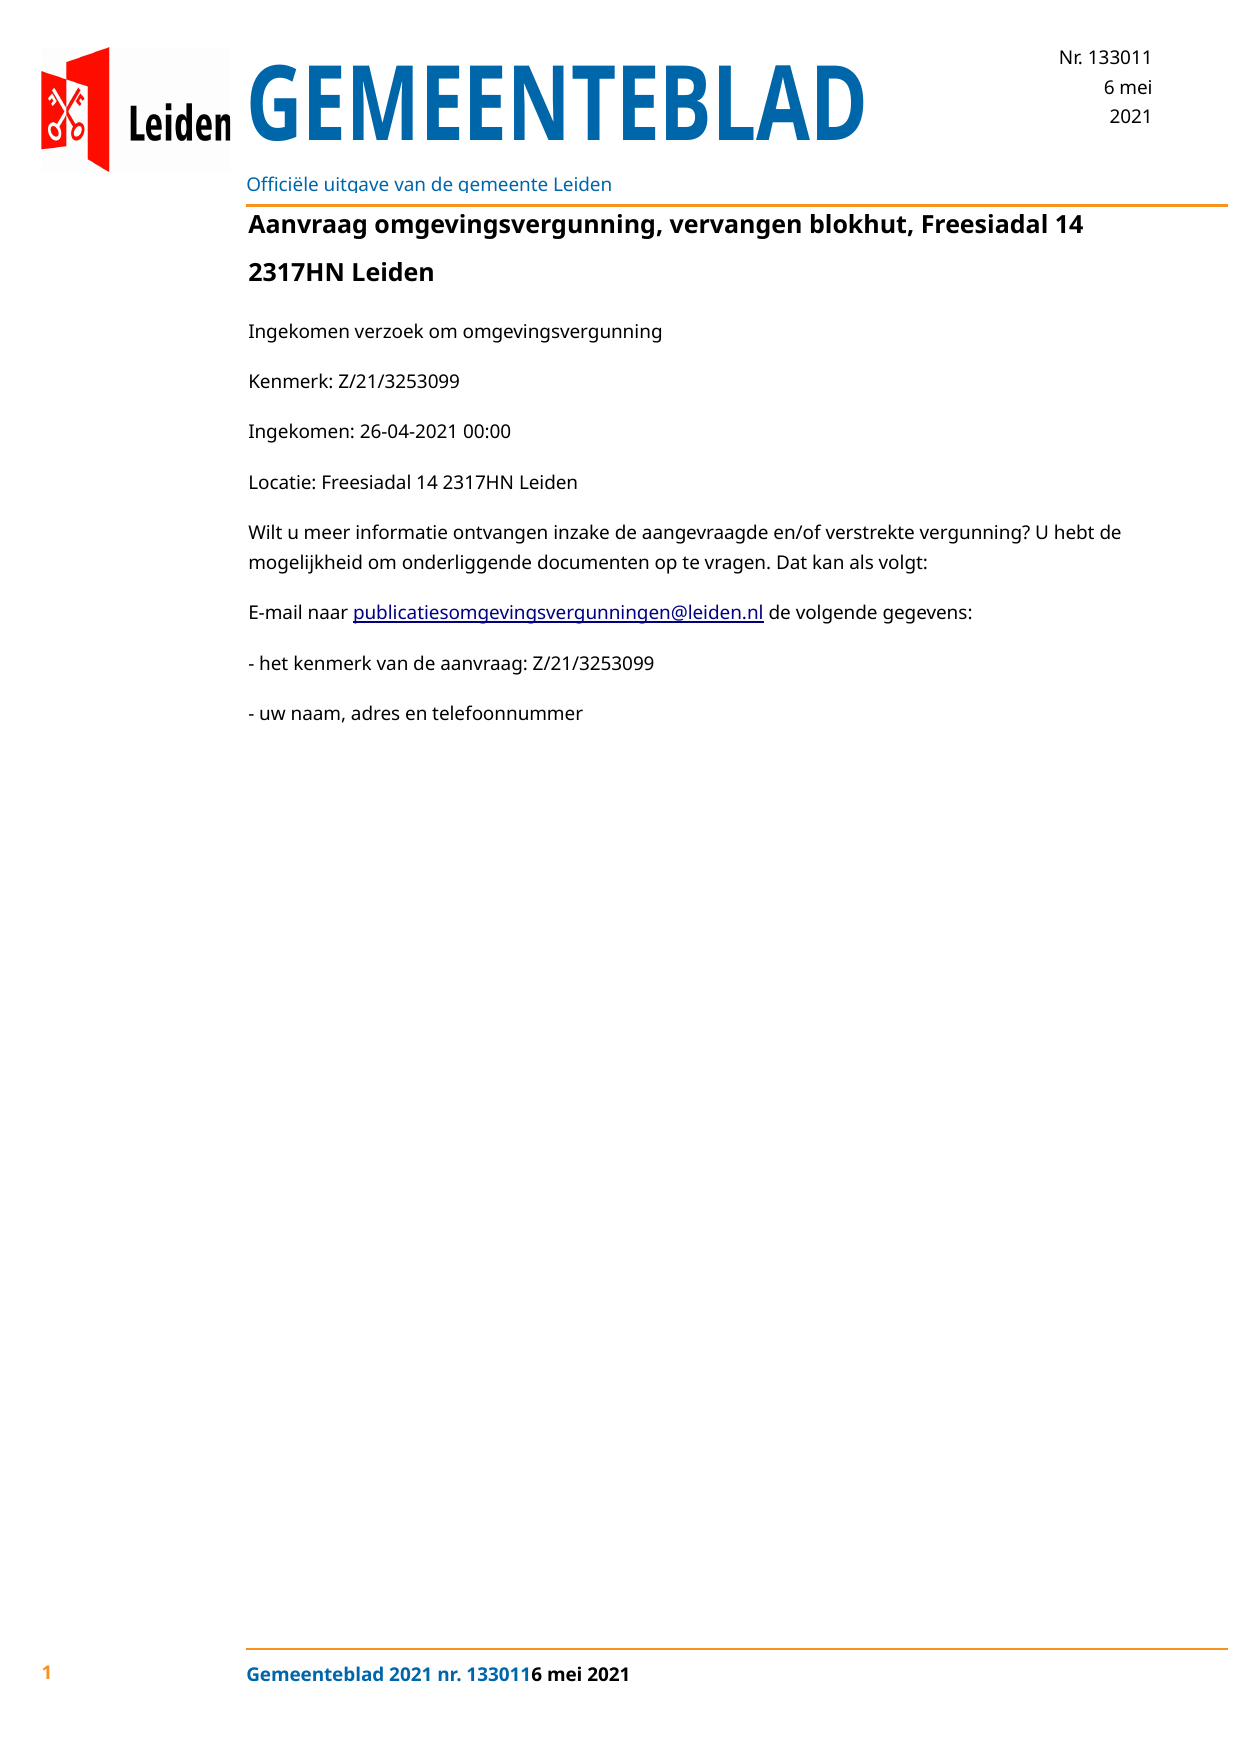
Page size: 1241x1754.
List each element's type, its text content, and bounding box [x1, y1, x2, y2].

text Ingekomen verzoek om omgevingsvergunning [248, 318, 1152, 344]
picture [41, 47, 231, 172]
text Kenmerk: Z/21/3253099 [248, 368, 1152, 394]
text E-mail naar publicatiesomgevingsvergunningen@leiden.nl de volgende gegevens: [248, 599, 1152, 625]
text - het kenmerk van de aanvraag: Z/21/3253099 [248, 650, 1152, 676]
text Aanvraag omgevingsvergunning, vervangen blokhut, Freesiadal 14 2317HN Leiden [248, 207, 1152, 288]
text Ingekomen: 26-04-2021 00:00 [248, 419, 1152, 444]
text Locatie: Freesiadal 14 2317HN Leiden [248, 469, 1152, 495]
text - uw naam, adres en telefoonnummer [248, 700, 1152, 726]
text Wilt u meer informatie ontvangen inzake de aangevraagde en/of verstrekte vergunning? U hebt de mogelijkheid om onderliggende documenten op te vragen. Dat kan als volgt: [248, 519, 1152, 575]
